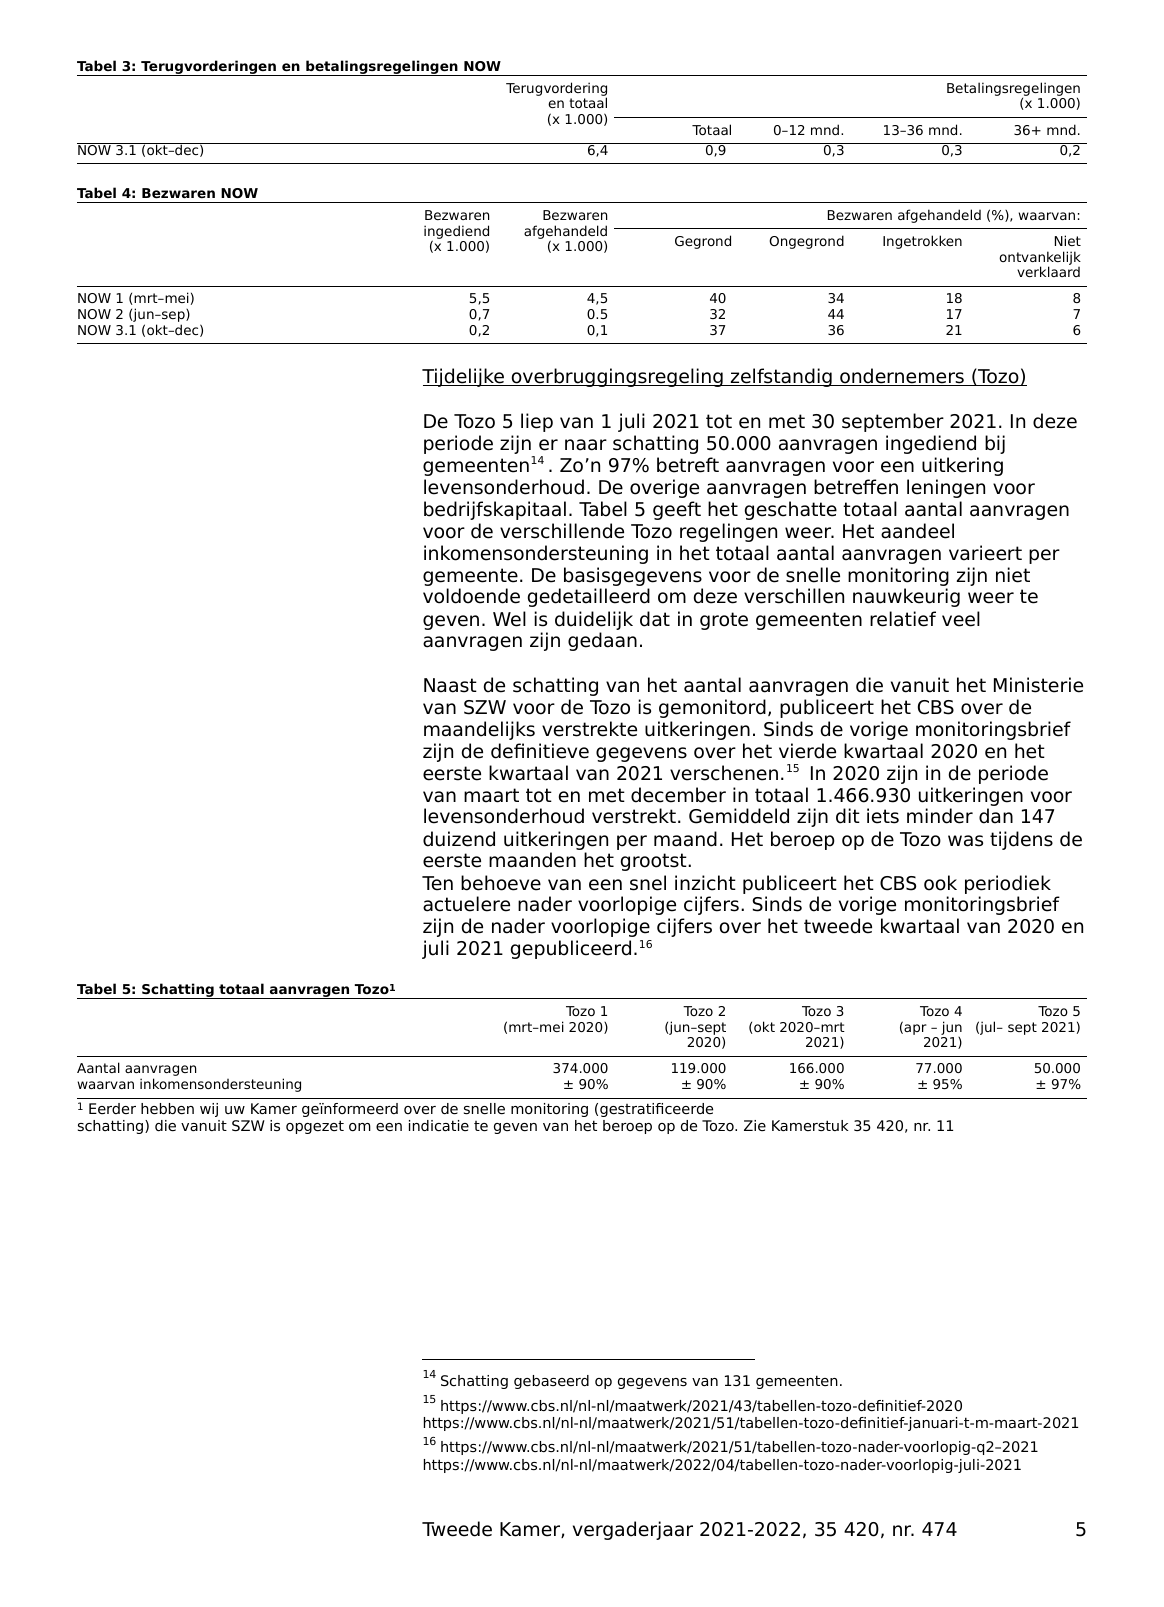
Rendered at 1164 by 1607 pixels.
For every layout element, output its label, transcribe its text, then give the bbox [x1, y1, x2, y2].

table_cell 44 [732, 307, 850, 323]
table_cell 0–12 mnd. [732, 118, 850, 143]
subtitle Tijdelijke overbruggingsregeling zelfstandig ondernemers (Tozo) [422, 366, 1087, 388]
table_cell Tozo 1 (mrt–mei 2020) [496, 999, 614, 1056]
table_cell 6,4 [496, 144, 614, 163]
table_cell Tozo 2 (jun–sept 2020) [614, 999, 732, 1056]
table_cell 7 [969, 307, 1087, 323]
table_cell Gegrond [614, 229, 732, 286]
text https://www.cbs.nl/nl-nl/maatwerk/2021/51/tabellen-tozo-nader-voorlopig-q2–2021 [422, 1435, 1087, 1457]
table_cell ± 90% [732, 1077, 850, 1097]
table_cell Aantal aanvragen [77, 1057, 496, 1077]
table_cell 36 [732, 323, 850, 343]
table_cell [77, 76, 496, 143]
table_cell [77, 999, 496, 1056]
text Schatting gebaseerd op gegevens van 131 gemeenten. [422, 1368, 1087, 1391]
table_cell 0.5 [496, 307, 614, 323]
table_cell waarvan inkomensondersteuning [77, 1077, 496, 1097]
table_cell 6 [969, 323, 1087, 343]
table_cell 8 [969, 287, 1087, 307]
table_cell NOW 3.1 (okt–dec) [77, 144, 496, 163]
table_cell 0,3 [732, 144, 850, 163]
table_cell ± 90% [496, 1077, 614, 1097]
table_cell 21 [850, 323, 968, 343]
text https://www.cbs.nl/nl-nl/maatwerk/2021/43/tabellen-tozo-definitief-2020 [422, 1393, 1087, 1416]
text Naast de schatting van het aantal aanvragen die vanuit het Ministerie van SZW voor de Tozo is gemonitord, publiceert het CBS over de maandelijks verstrekte uitkeringen. Sinds de vorige monitoringsbrief zijn de definitieve gegevens over het vierde kwartaal 2020 en het eerste kwartaal van 2021 verschenen. In 2020 zijn in de periode van maart tot en met december in totaal 1.466.930 uitkeringen voor levensonderhoud verstrekt. Gemiddeld zijn dit iets minder dan 147 duizend uitkeringen per maand. Het beroep op de Tozo was tijdens de eerste maanden het grootst. [422, 674, 1087, 872]
table_cell ± 95% [850, 1077, 968, 1097]
table_cell 119.000 [614, 1057, 732, 1077]
table_header Tabel 3: Terugvorderingen en betalingsregelingen NOW [77, 59, 1087, 75]
table_cell Terugvorderingen totaal (x 1.000) [496, 76, 614, 143]
table_cell 18 [850, 287, 968, 307]
table_cell 0,1 [496, 323, 614, 343]
table_cell 13–36 mnd. [850, 118, 968, 143]
table_cell 0,9 [614, 144, 732, 163]
table_cell Niet ontvankelijk verklaard [969, 229, 1087, 286]
table_cell 4,5 [496, 287, 614, 307]
table_cell Totaal [614, 118, 732, 143]
table_cell NOW 1 (mrt–mei) [77, 287, 378, 307]
table_cell Bezwaren afgehandeld (x 1.000) [496, 203, 614, 286]
table_cell 36+ mnd. [969, 118, 1087, 143]
table_cell [77, 203, 378, 286]
table_cell 50.000 [969, 1057, 1087, 1077]
table_cell Bezwaren afgehandeld (%), waarvan: [614, 203, 1087, 228]
table_cell ± 97% [969, 1077, 1087, 1097]
table_header Tabel 4: Bezwaren NOW [77, 186, 1087, 202]
text Ten behoeve van een snel inzicht publiceert het CBS ook periodiek actuelere nader voorlopige cijfers. Sinds de vorige monitoringsbrief zijn de nader voorlopige cijfers over het tweede kwartaal van 2020 en juli 2021 gepubliceerd. [422, 872, 1087, 960]
table_cell 374.000 [496, 1057, 614, 1077]
table_cell 0,2 [378, 323, 496, 343]
table_cell 32 [614, 307, 732, 323]
table_cell 0,3 [850, 144, 968, 163]
table_cell 77.000 [850, 1057, 968, 1077]
table_cell Ongegrond [732, 229, 850, 286]
text De Tozo 5 liep van 1 juli 2021 tot en met 30 september 2021. In deze periode zijn er naar schatting 50.000 aanvragen ingediend bij gemeenten. Zo’n 97% betreft aanvragen voor een uitkering levensonderhoud. De overige aanvragen betreffen leningen voor bedrijfskapitaal. Tabel 5 geeft het geschatte totaal aantal aanvragen voor de verschillende Tozo regelingen weer. Het aandeel inkomensondersteuning in het totaal aantal aanvragen varieert per gemeente. De basisgegevens voor de snelle monitoring zijn niet voldoende gedetailleerd om deze verschillen nauwkeurig weer te geven. Wel is duidelijk dat in grote gemeenten relatief veel aanvragen zijn gedaan. [422, 411, 1087, 652]
text https://www.cbs.nl/nl-nl/maatwerk/2022/04/tabellen-tozo-nader-voorlopig-juli-2021 [422, 1457, 1087, 1474]
table_cell ± 90% [614, 1077, 732, 1097]
table_cell 0,2 [969, 144, 1087, 163]
table_cell Tozo 4 (apr – jun 2021) [850, 999, 968, 1056]
table_cell NOW 3.1 (okt–dec) [77, 323, 378, 343]
table_cell Betalingsregelingen (x 1.000) [614, 76, 1087, 117]
table_cell 0,7 [378, 307, 496, 323]
table_cell 1 Eerder hebben wij uw Kamer geïnformeerd over de snelle monitoring (gestratificeerde schatting) die vanuit SZW is opgezet om een indicatie te geven van het beroep op de Tozo. Zie Kamerstuk 35 420, nr. 11 [77, 1099, 1087, 1135]
table_cell Bezwaren ingediend (x 1.000) [378, 203, 496, 286]
table_header Tabel 5: Schatting totaal aanvragen Tozo1 [77, 982, 1087, 998]
table_cell NOW 2 (jun–sep) [77, 307, 378, 323]
table_cell 166.000 [732, 1057, 850, 1077]
table_cell 34 [732, 287, 850, 307]
table_cell 37 [614, 323, 732, 343]
table_cell 17 [850, 307, 968, 323]
table_cell 5,5 [378, 287, 496, 307]
table_cell 40 [614, 287, 732, 307]
text https://www.cbs.nl/nl-nl/maatwerk/2021/51/tabellen-tozo-definitief-januari-t-m-maart-2021 [422, 1416, 1087, 1432]
table_cell Tozo 5 (jul– sept 2021) [969, 999, 1087, 1056]
table_cell Ingetrokken [850, 229, 968, 286]
table_cell Tozo 3 (okt 2020–mrt 2021) [732, 999, 850, 1056]
